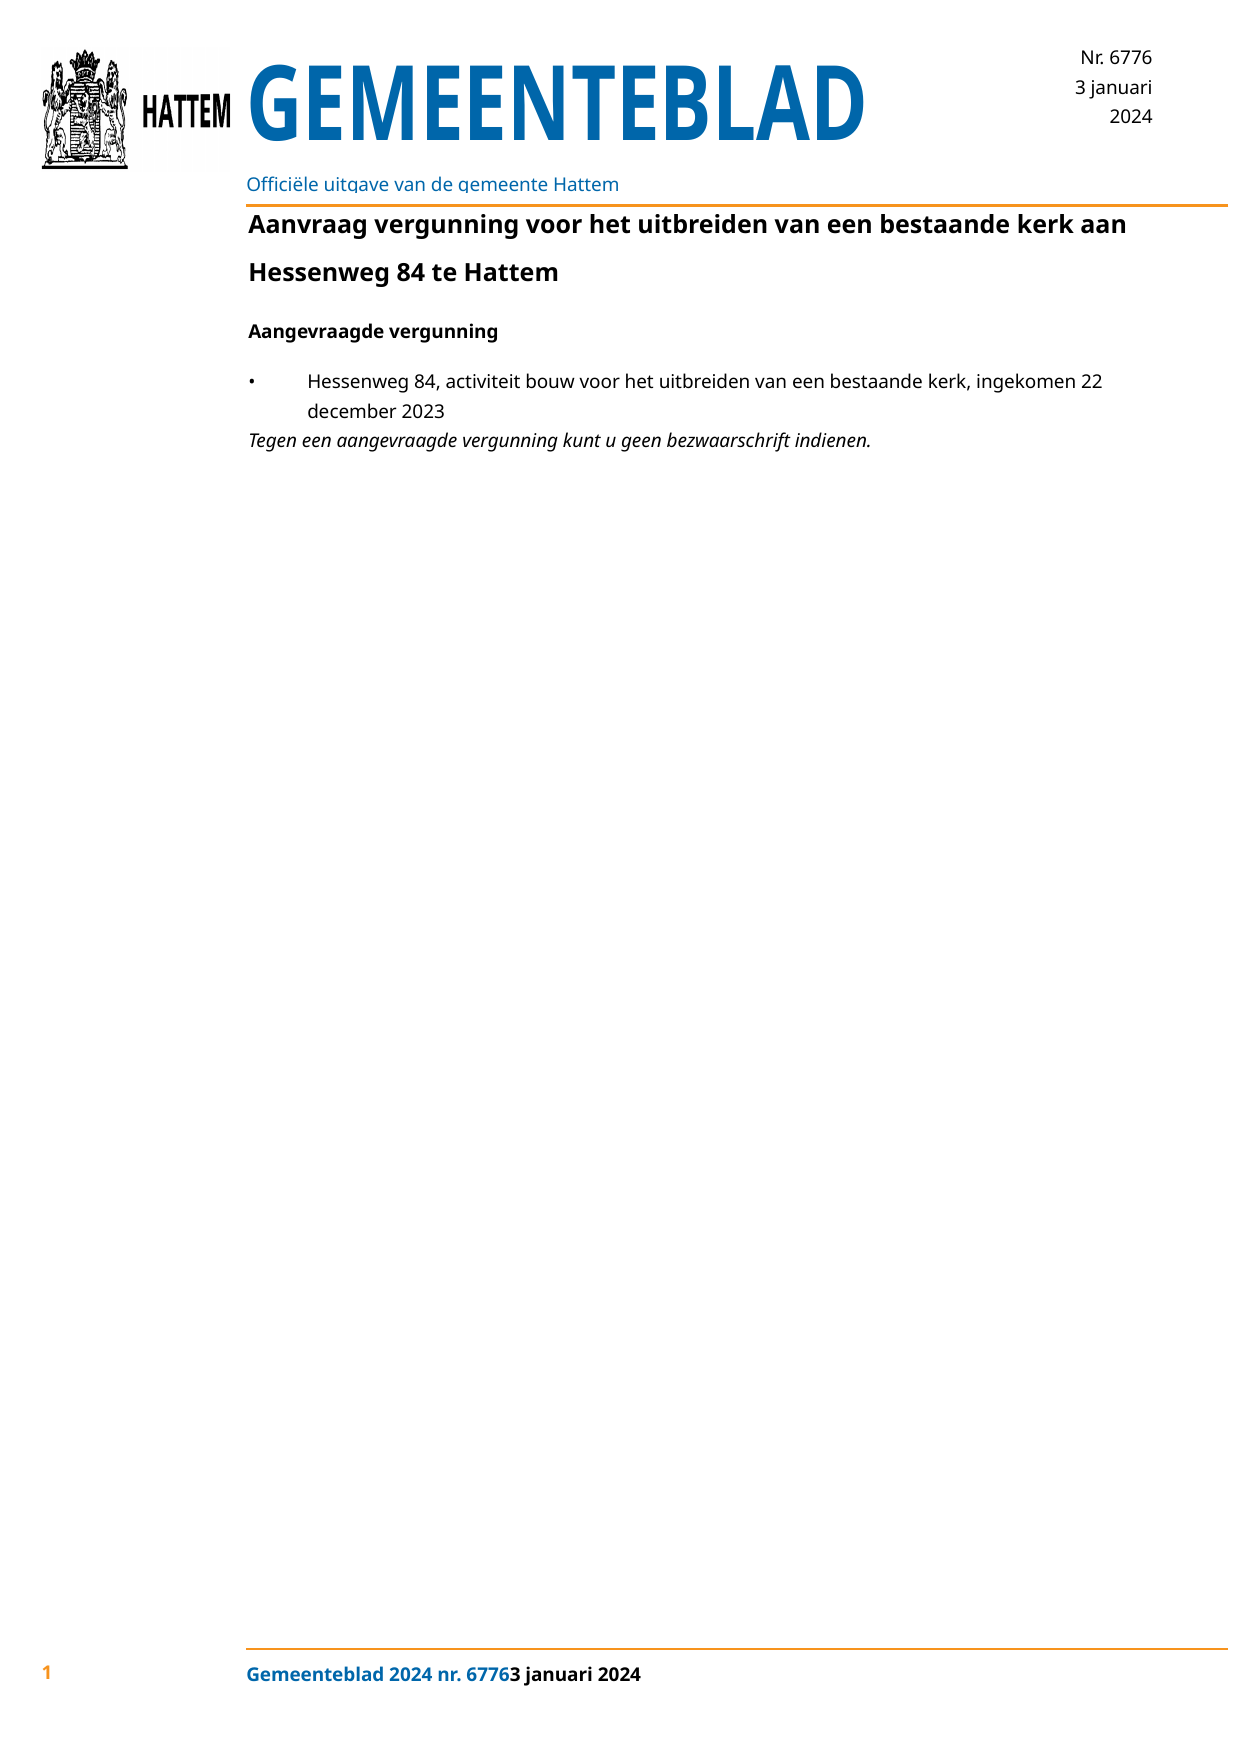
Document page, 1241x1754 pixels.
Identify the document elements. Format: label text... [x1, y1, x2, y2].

list Hessenweg 84, activiteit bouw voor het uitbreiden van een bestaande kerk, ingekomen 22 december 2023 [248, 368, 1152, 424]
text Aangevraagde vergunning [248, 318, 1152, 344]
text Tegen een aangevraagde vergunning kunt u geen bezwaarschrift indienen. [248, 427, 1152, 453]
picture [41, 47, 231, 172]
text Aanvraag vergunning voor het uitbreiden van een bestaande kerk aan Hessenweg 84 te Hattem [248, 207, 1152, 288]
